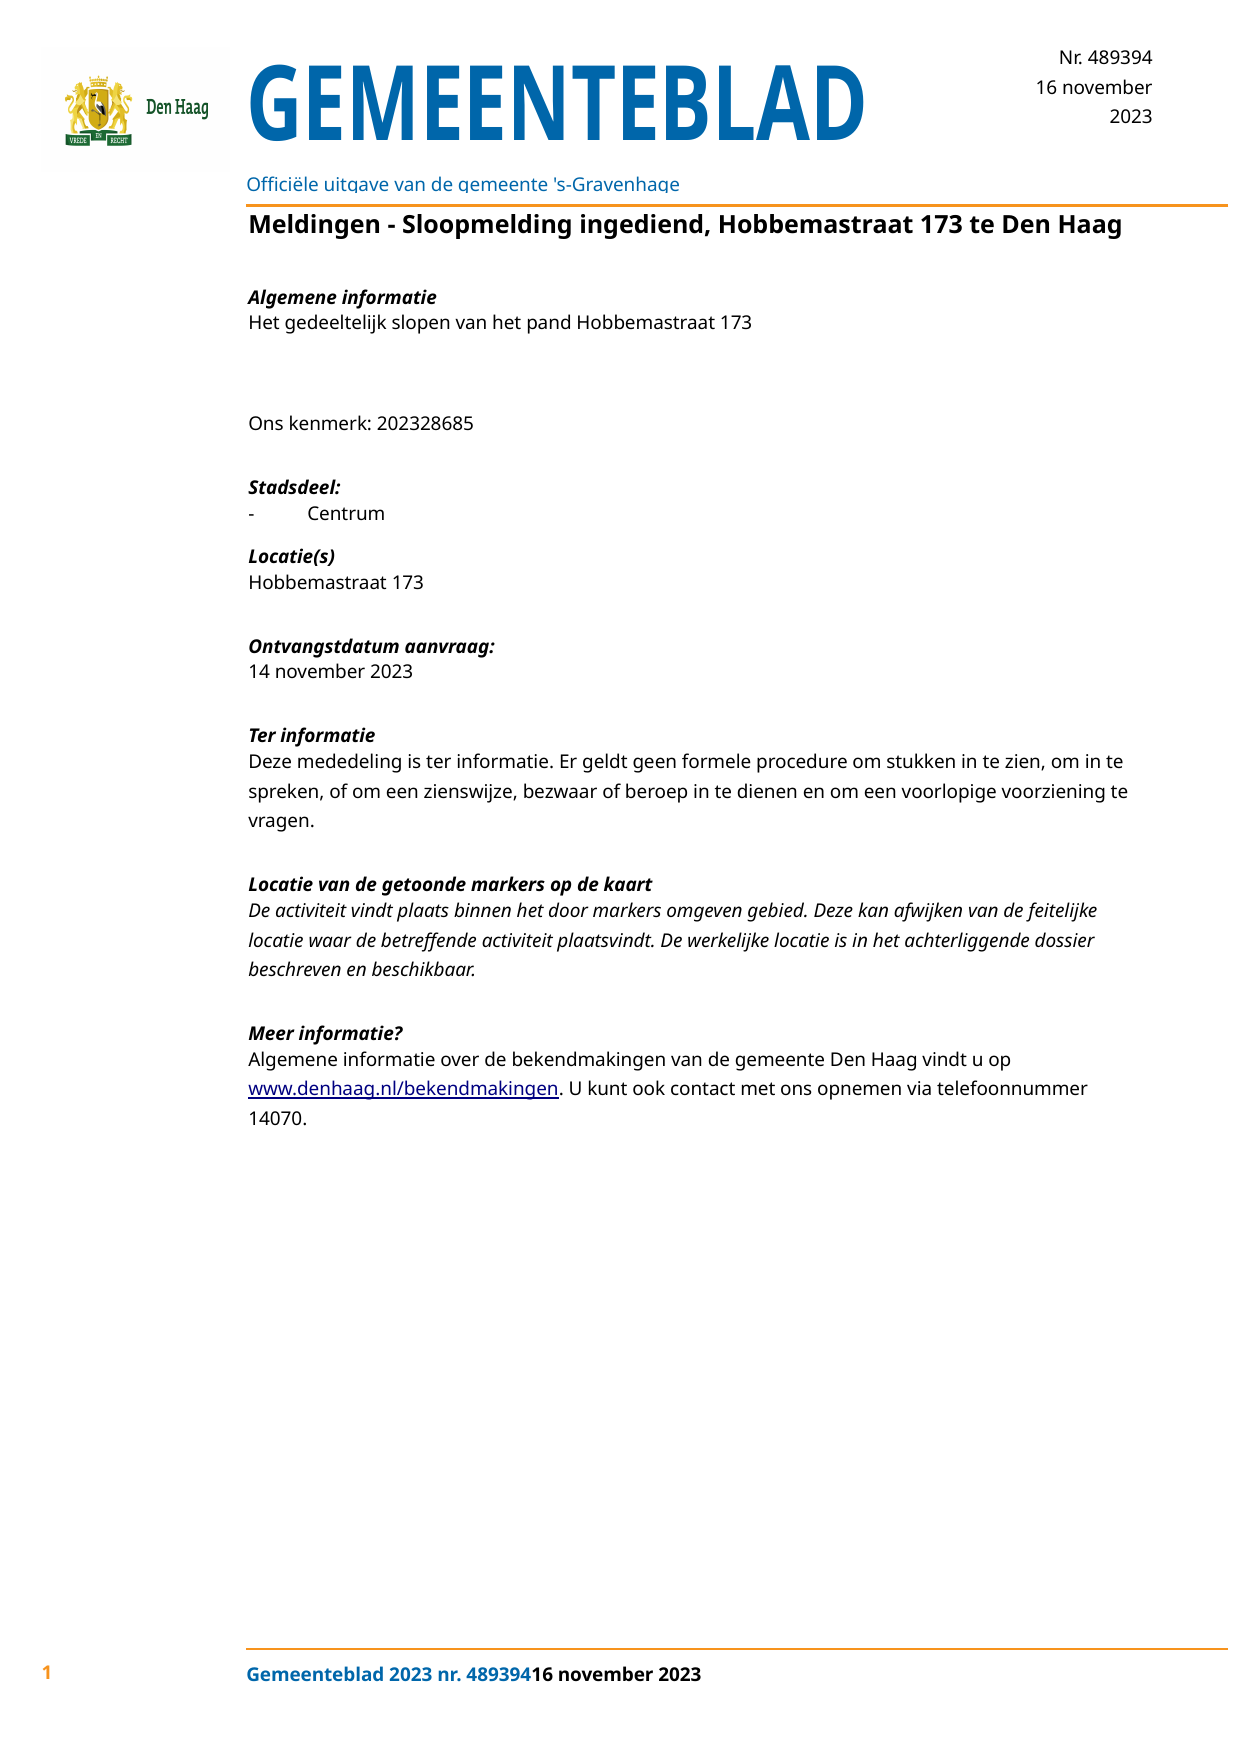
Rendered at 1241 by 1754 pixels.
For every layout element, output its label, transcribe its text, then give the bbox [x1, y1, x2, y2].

text Deze mededeling is ter informatie. Er geldt geen formele procedure om stukken in te zien, om in te spreken, of om een zienswijze, bezwaar of beroep in te dienen en om een voorlopige voorziening te vragen. [248, 748, 1152, 833]
text Stadsdeel: [248, 474, 1152, 500]
text Locatie van de getoonde markers op de kaart [248, 871, 1152, 897]
text Hobbemastraat 173 [248, 569, 1152, 595]
text De activiteit vindt plaats binnen het door markers omgeven gebied. Deze kan afwijken van de feitelijke locatie waar de betreffende activiteit plaatsvindt. De werkelijke locatie is in het achterliggende dossier beschreven en beschikbaar. [248, 897, 1152, 982]
text Meldingen - Sloopmelding ingediend, Hobbemastraat 173 te Den Haag [248, 207, 1152, 241]
text Ter informatie [248, 723, 1152, 748]
text Algemene informatie over de bekendmakingen van de gemeente Den Haag vindt u op www.denhaag.nl/bekendmakingen. U kunt ook contact met ons opnemen via telefoonnummer 14070. [248, 1046, 1152, 1131]
text Ontvangstdatum aanvraag: [248, 633, 1152, 659]
list Centrum [248, 500, 1152, 526]
picture [41, 47, 231, 172]
text 14 november 2023 [248, 659, 1152, 684]
text Het gedeeltelijk slopen van het pand Hobbemastraat 173 [248, 309, 1152, 335]
text Algemene informatie [248, 284, 1152, 309]
text Ons kenmerk: 202328685 [248, 410, 1152, 436]
text Locatie(s) [248, 543, 1152, 569]
text Meer informatie? [248, 1020, 1152, 1046]
